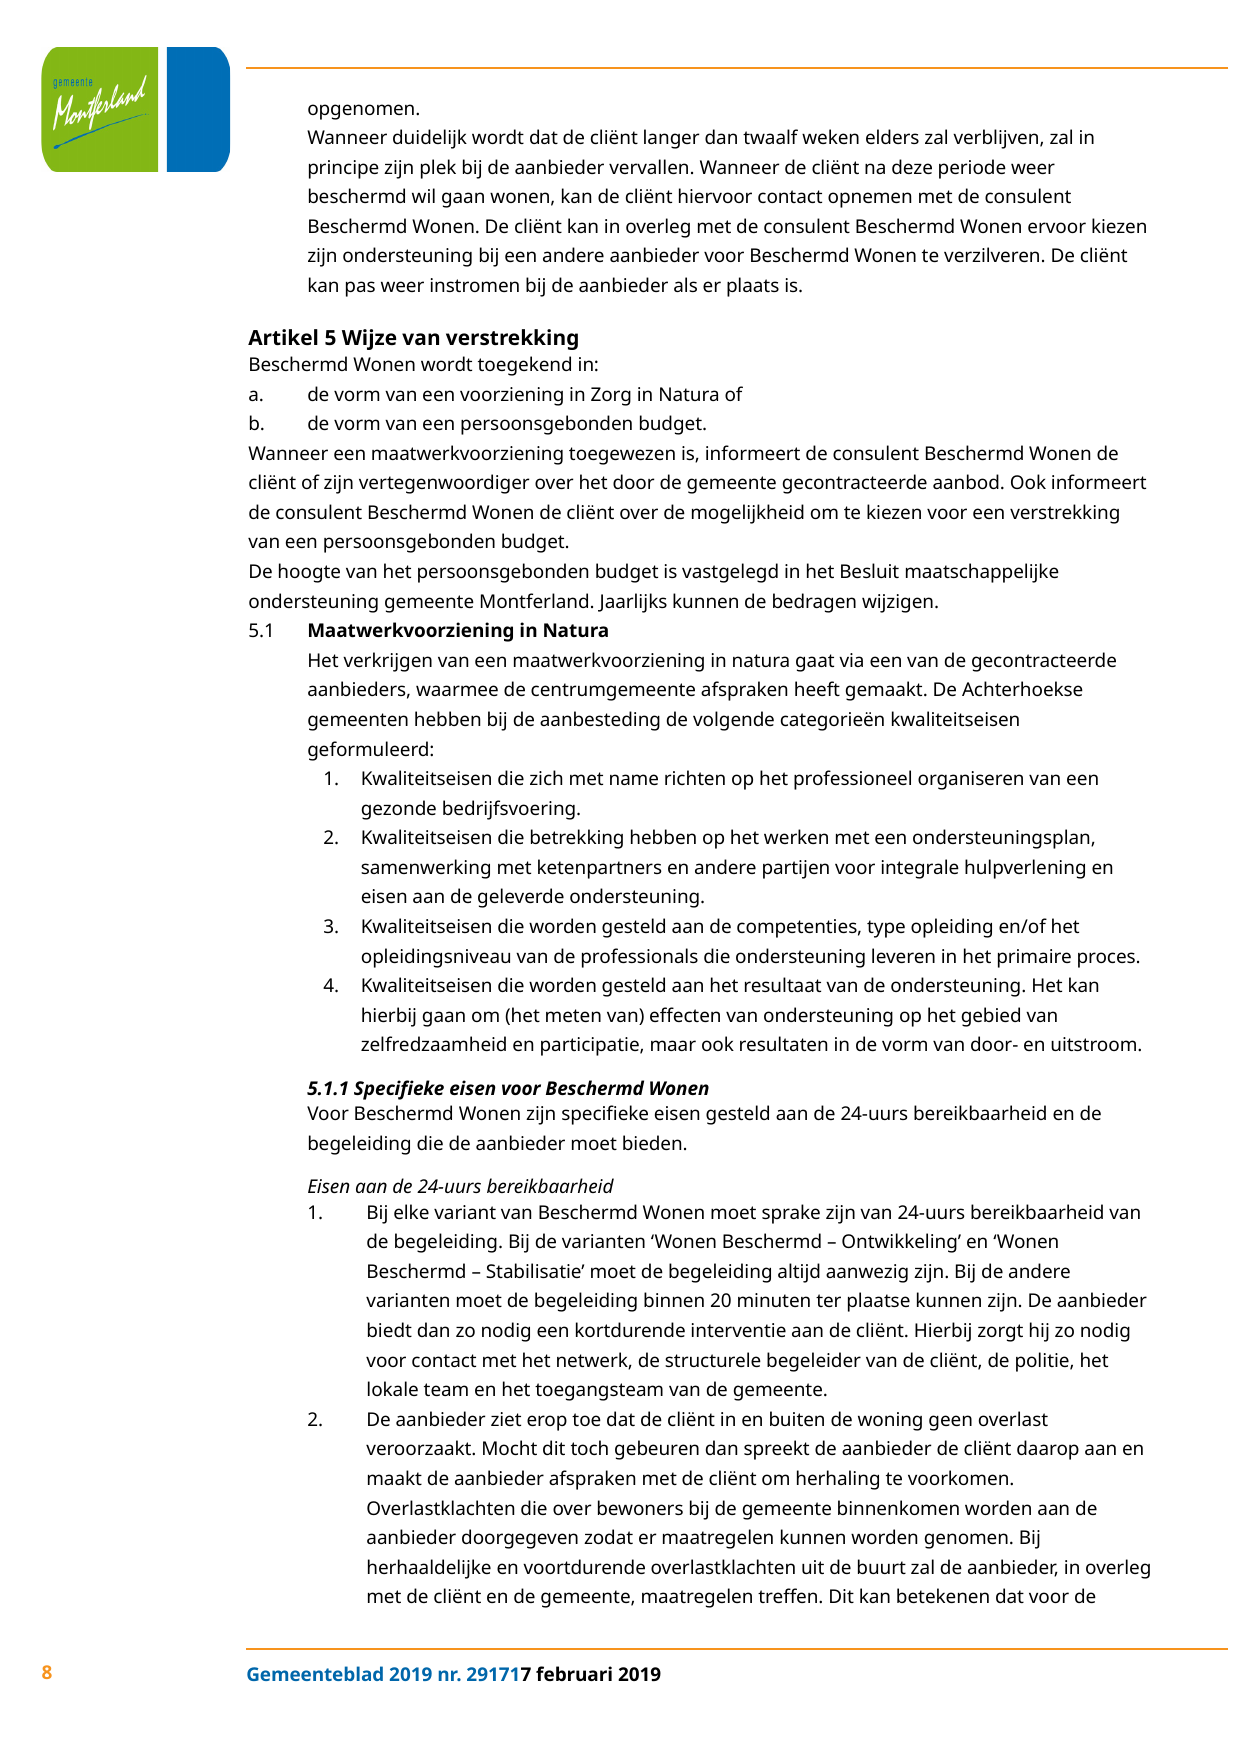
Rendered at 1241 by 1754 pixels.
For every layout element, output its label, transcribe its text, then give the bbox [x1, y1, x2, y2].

list Maatwerkvoorziening in Natura [248, 617, 1152, 643]
list de vorm van een voorziening in Zorg in Natura of [248, 381, 1152, 406]
list Het verkrijgen van een maatwerkvoorziening in natura gaat via een van de gecontracteerde aanbieders, waarmee de centrumgemeente afspraken heeft gemaakt. De Achterhoekse gemeenten hebben bij de aanbesteding de volgende categorieën kwaliteitseisen geformuleerd: [248, 647, 1152, 761]
text Wanneer een maatwerkvoorziening toegewezen is, informeert de consulent Beschermd Wonen de cliënt of zijn vertegenwoordiger over het door de gemeente gecontracteerde aanbod. Ook informeert de consulent Beschermd Wonen de cliënt over de mogelijkheid om te kiezen voor een verstrekking van een persoonsgebonden budget. [248, 440, 1152, 554]
list Kwaliteitseisen die zich met name richten op het professioneel organiseren van een gezonde bedrijfsvoering. [323, 765, 1152, 821]
list Wanneer duidelijk wordt dat de cliënt langer dan twaalf weken elders zal verblijven, zal in principe zijn plek bij de aanbieder vervallen. Wanneer de cliënt na deze periode weer beschermd wil gaan wonen, kan de cliënt hiervoor contact opnemen met de consulent Beschermd Wonen. De cliënt kan in overleg met de consulent Beschermd Wonen ervoor kiezen zijn ondersteuning bij een andere aanbieder voor Beschermd Wonen te verzilveren. De cliënt kan pas weer instromen bij de aanbieder als er plaats is. [248, 124, 1152, 298]
list Kwaliteitseisen die betrekking hebben op het werken met een ondersteuningsplan, samenwerking met ketenpartners en andere partijen voor integrale hulpverlening en eisen aan de geleverde ondersteuning. [323, 824, 1152, 909]
text De hoogte van het persoonsgebonden budget is vastgelegd in het Besluit maatschappelijke ondersteuning gemeente Montferland. Jaarlijks kunnen de bedragen wijzigen. [248, 558, 1152, 613]
list Kwaliteitseisen die worden gesteld aan de competenties, type opleiding en/of het opleidingsniveau van de professionals die ondersteuning leveren in het primaire proces. [323, 913, 1152, 968]
list Kwaliteitseisen die worden gesteld aan het resultaat van de ondersteuning. Het kan hierbij gaan om (het meten van) effecten van ondersteuning op het gebied van zelfredzaamheid en participatie, maar ook resultaten in de vorm van door- en uitstroom. [323, 972, 1152, 1057]
list de vorm van een persoonsgebonden budget. [248, 410, 1152, 436]
list opgenomen. [248, 95, 1152, 121]
list 5.1.1 Specifieke eisen voor Beschermd Wonen [248, 1075, 1152, 1100]
list Bij elke variant van Beschermd Wonen moet sprake zijn van 24-uurs bereikbaarheid van de begeleiding. Bij de varianten ‘Wonen Beschermd – Ontwikkeling’ en ‘Wonen Beschermd – Stabilisatie’ moet de begeleiding altijd aanwezig zijn. Bij de andere varianten moet de begeleiding binnen 20 minuten ter plaatse kunnen zijn. De aanbieder biedt dan zo nodig een kortdurende interventie aan de cliënt. Hierbij zorgt hij zo nodig voor contact met het netwerk, de structurele begeleider van de cliënt, de politie, het lokale team en het toegangsteam van de gemeente. [307, 1199, 1152, 1402]
list De aanbieder ziet erop toe dat de cliënt in en buiten de woning geen overlast veroorzaakt. Mocht dit toch gebeuren dan spreekt de aanbieder de cliënt daarop aan en maakt de aanbieder afspraken met de cliënt om herhaling te voorkomen. Overlastklachten die over bewoners bij de gemeente binnenkomen worden aan de aanbieder doorgegeven zodat er maatregelen kunnen worden genomen. Bij herhaaldelijke en voortdurende overlastklachten uit de buurt zal de aanbieder, in overleg met de cliënt en de gemeente, maatregelen treffen. Dit kan betekenen dat voor de [307, 1406, 1152, 1609]
list Eisen aan de 24-uurs bereikbaarheid [248, 1173, 1152, 1199]
list Voor Beschermd Wonen zijn specifieke eisen gesteld aan de 24-uurs bereikbaarheid en de begeleiding die de aanbieder moet bieden. [248, 1100, 1152, 1156]
text Beschermd Wonen wordt toegekend in: [248, 351, 1152, 377]
picture [41, 47, 231, 172]
text Artikel 5 Wijze van verstrekking [248, 323, 1152, 351]
